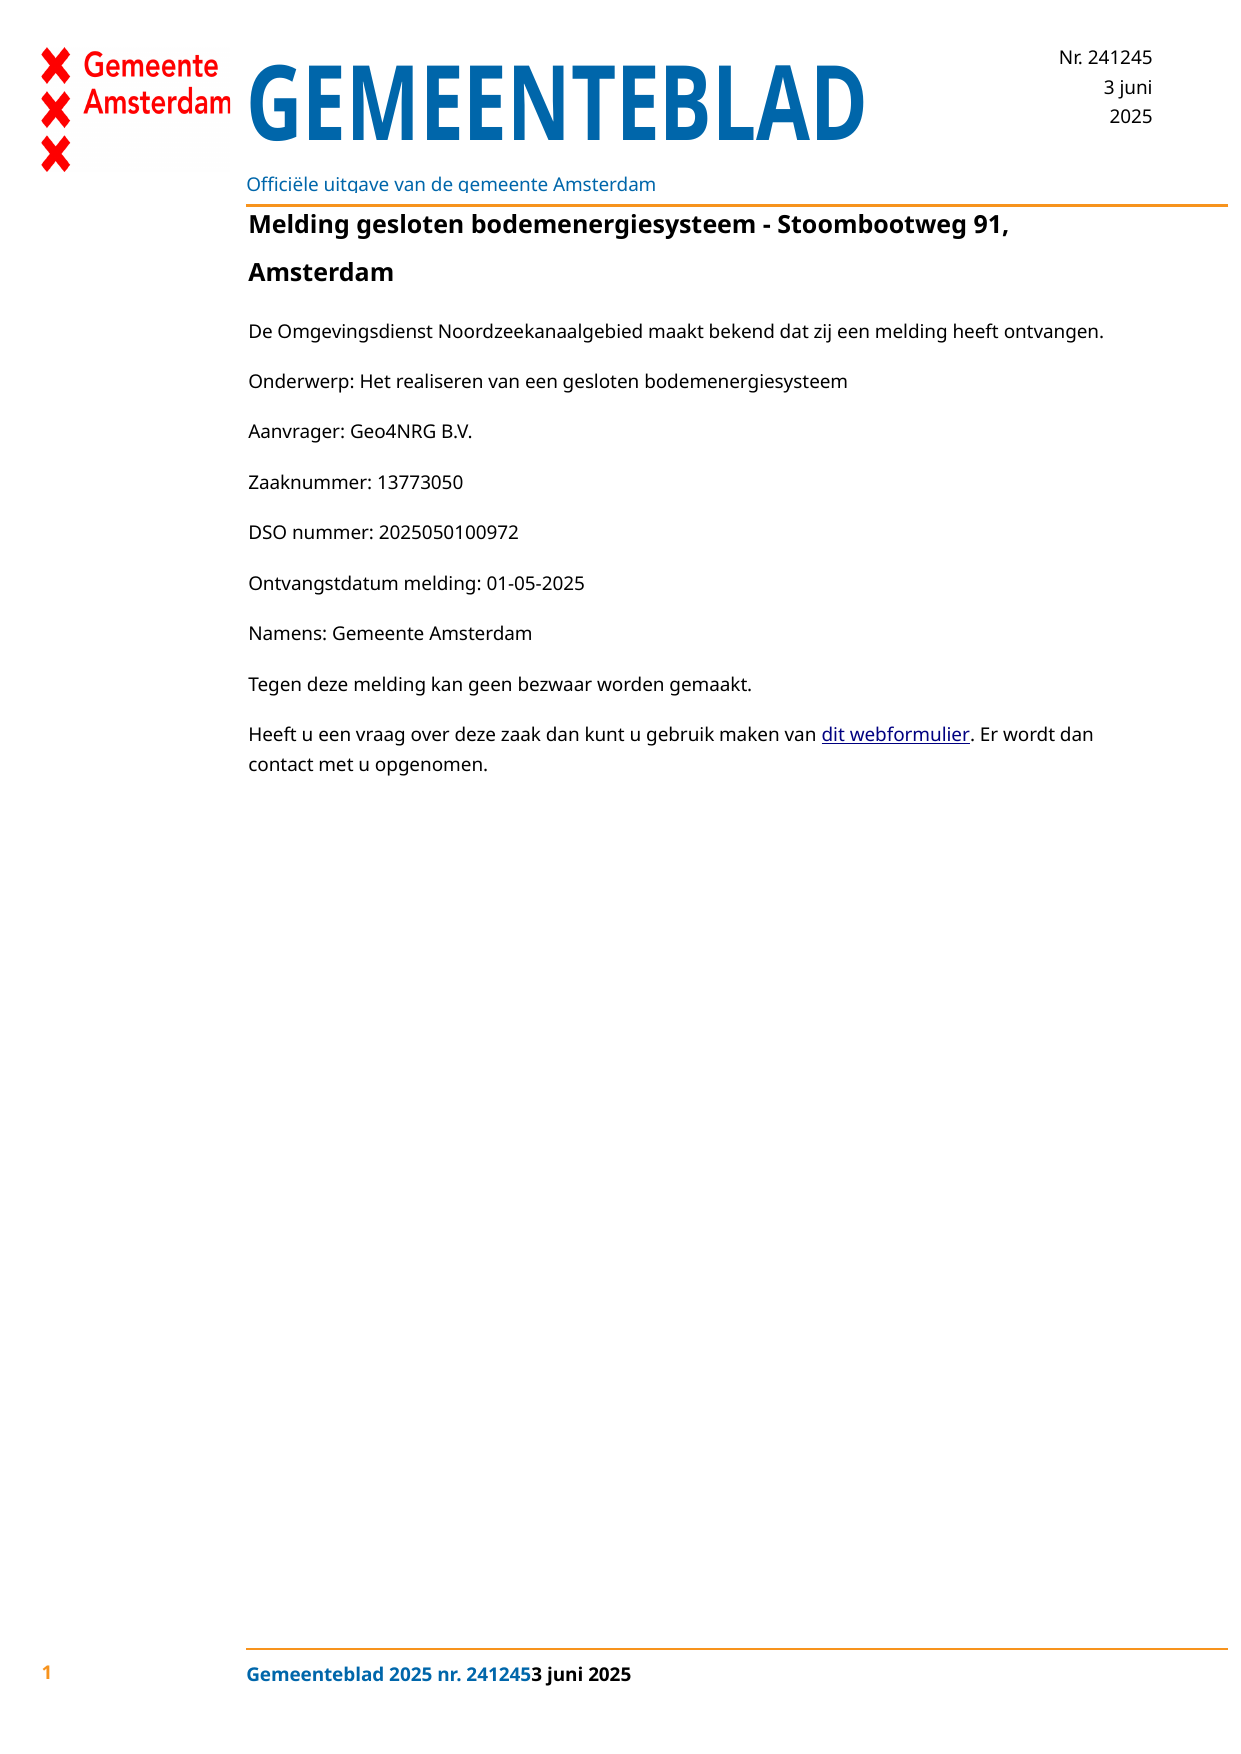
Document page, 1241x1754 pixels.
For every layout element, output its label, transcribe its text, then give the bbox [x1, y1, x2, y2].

text Namens: Gemeente Amsterdam [248, 620, 1152, 646]
text Tegen deze melding kan geen bezwaar worden gemaakt. [248, 671, 1152, 697]
text Aanvrager: Geo4NRG B.V. [248, 419, 1152, 444]
text Onderwerp: Het realiseren van een gesloten bodemenergiesysteem [248, 368, 1152, 394]
text DSO nummer: 2025050100972 [248, 519, 1152, 545]
text Heeft u een vraag over deze zaak dan kunt u gebruik maken van dit webformulier. Er wordt dan contact met u opgenomen. [248, 721, 1152, 777]
text Ontvangstdatum melding: 01-05-2025 [248, 570, 1152, 596]
text Zaaknummer: 13773050 [248, 469, 1152, 495]
picture [41, 47, 231, 172]
text Melding gesloten bodemenergiesysteem - Stoombootweg 91, Amsterdam [248, 207, 1152, 288]
text De Omgevingsdienst Noordzeekanaalgebied maakt bekend dat zij een melding heeft ontvangen. [248, 318, 1152, 344]
